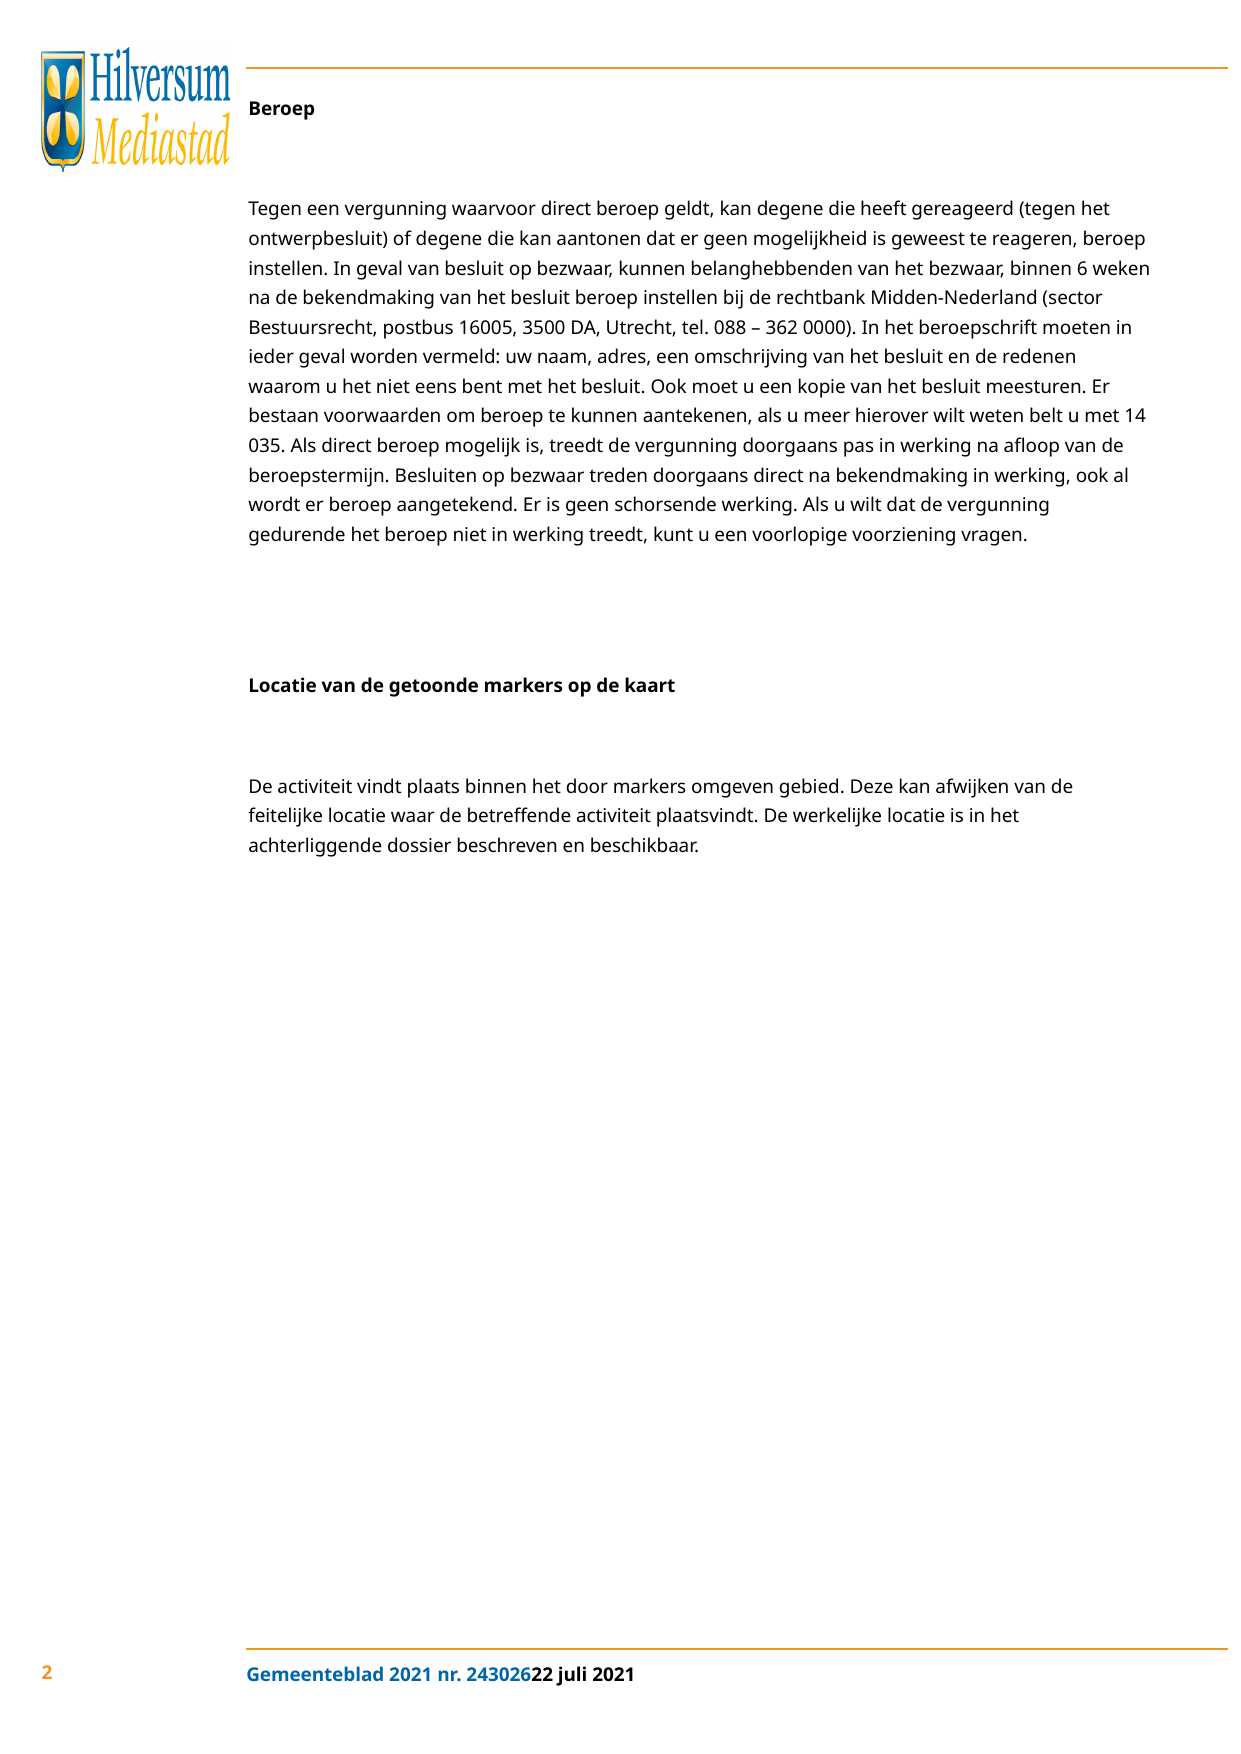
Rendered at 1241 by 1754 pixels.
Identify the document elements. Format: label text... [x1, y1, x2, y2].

text De activiteit vindt plaats binnen het door markers omgeven gebied. Deze kan afwijken van de feitelijke locatie waar de betreffende activiteit plaatsvindt. De werkelijke locatie is in het achterliggende dossier beschreven en beschikbaar. [248, 773, 1152, 858]
text Locatie van de getoonde markers op de kaart [248, 672, 1152, 698]
picture [41, 47, 231, 172]
text Beroep [248, 95, 1152, 121]
text Tegen een vergunning waarvoor direct beroep geldt, kan degene die heeft gereageerd (tegen het ontwerpbesluit) of degene die kan aantonen dat er geen mogelijkheid is geweest te reageren, beroep instellen. In geval van besluit op bezwaar, kunnen belanghebbenden van het bezwaar, binnen 6 weken na de bekendmaking van het besluit beroep instellen bij de rechtbank Midden-Nederland (sector Bestuursrecht, postbus 16005, 3500 DA, Utrecht, tel. 088 – 362 0000). In het beroepschrift moeten in ieder geval worden vermeld: uw naam, adres, een omschrijving van het besluit en de redenen waarom u het niet eens bent met het besluit. Ook moet u een kopie van het besluit meesturen. Er bestaan voorwaarden om beroep te kunnen aantekenen, als u meer hierover wilt weten belt u met 14 035. Als direct beroep mogelijk is, treedt de vergunning doorgaans pas in werking na afloop van de beroepstermijn. Besluiten op bezwaar treden doorgaans direct na bekendmaking in werking, ook al wordt er beroep aangetekend. Er is geen schorsende werking. Als u wilt dat de vergunning gedurende het beroep niet in werking treedt, kunt u een voorlopige voorziening vragen. [248, 196, 1152, 547]
